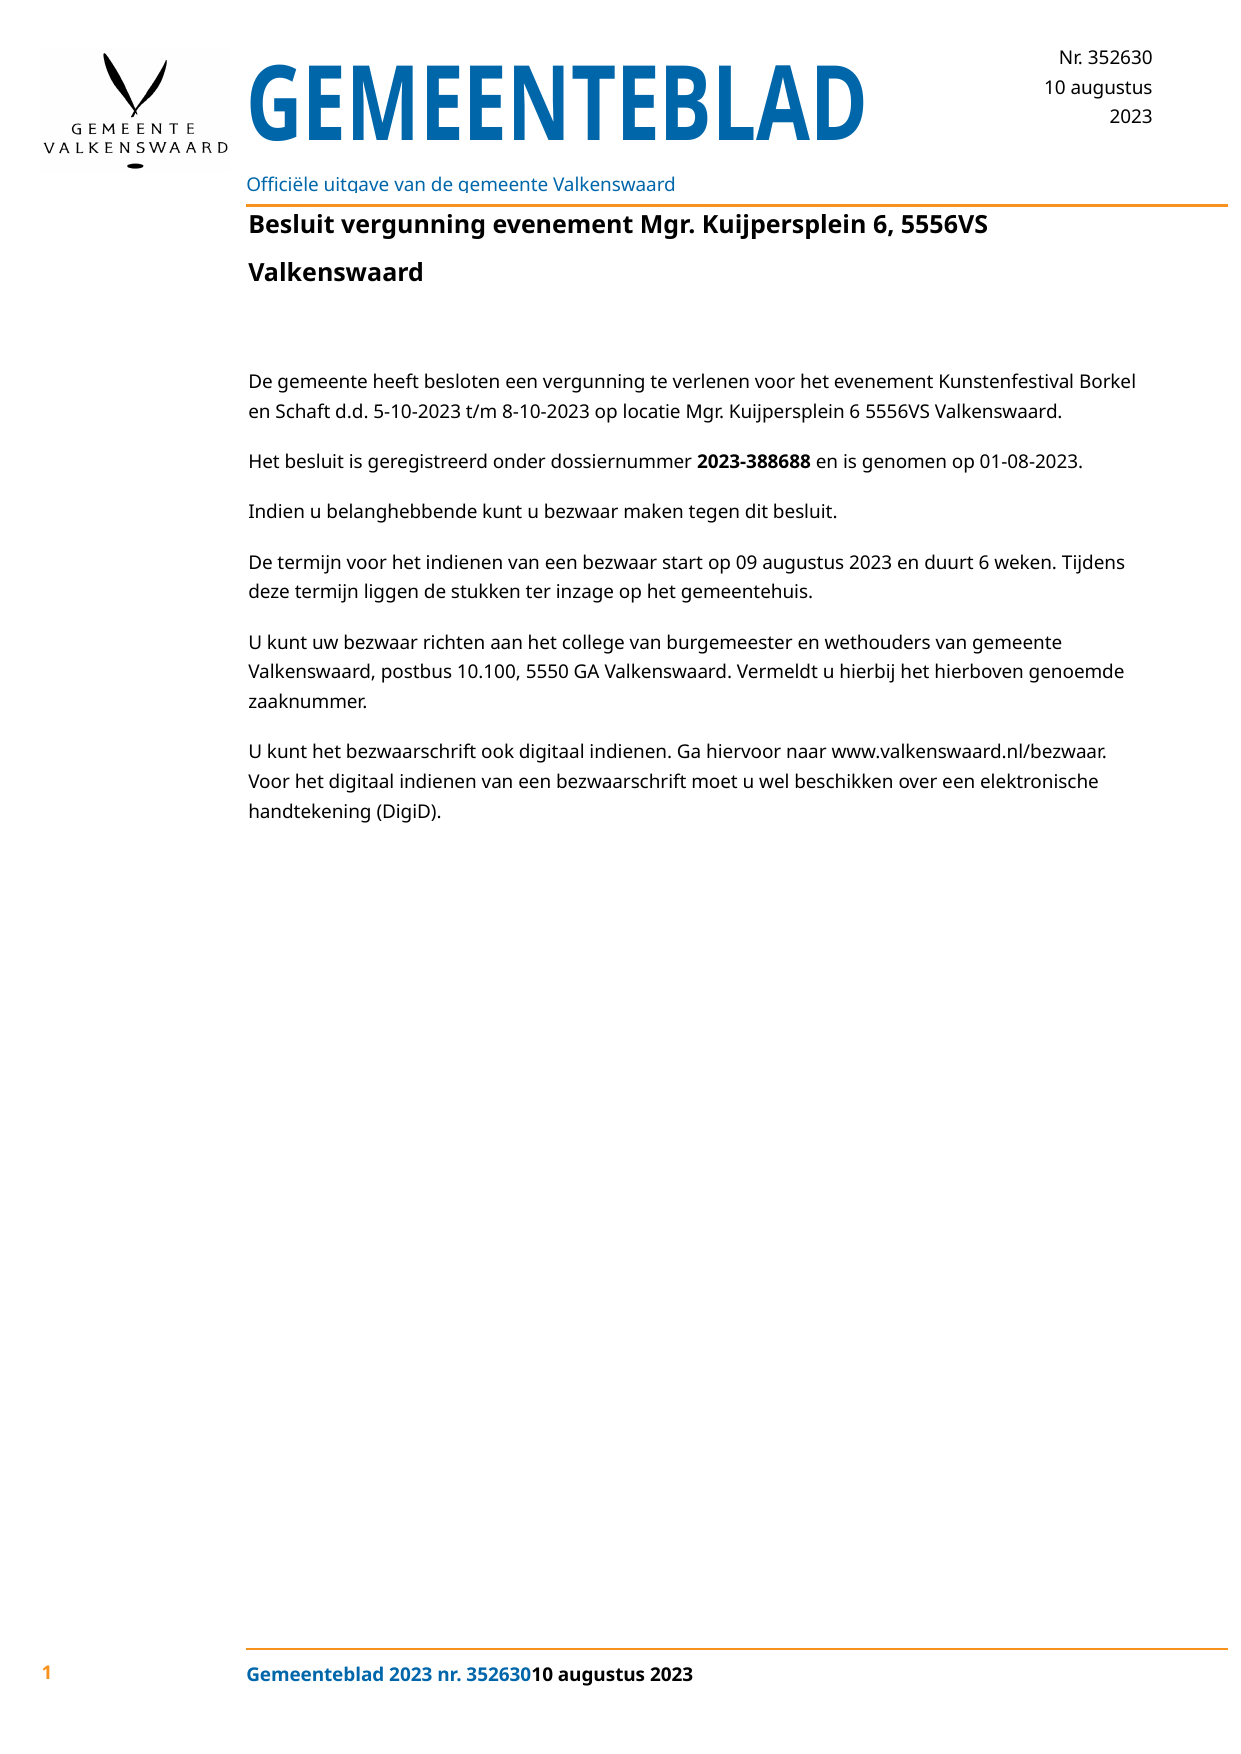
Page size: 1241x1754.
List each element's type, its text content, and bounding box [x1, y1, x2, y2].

text Besluit vergunning evenement Mgr. Kuijpersplein 6, 5556VS Valkenswaard [248, 207, 1152, 288]
text De termijn voor het indienen van een bezwaar start op 09 augustus 2023 en duurt 6 weken. Tijdens deze termijn liggen de stukken ter inzage op het gemeentehuis. [248, 549, 1152, 604]
text De gemeente heeft besloten een vergunning te verlenen voor het evenement Kunstenfestival Borkel en Schaft d.d. 5-10-2023 t/m 8-10-2023 op locatie Mgr. Kuijpersplein 6 5556VS Valkenswaard. [248, 368, 1152, 424]
picture [41, 47, 231, 172]
text U kunt uw bezwaar richten aan het college van burgemeester en wethouders van gemeente Valkenswaard, postbus 10.100, 5550 GA Valkenswaard. Vermeldt u hierbij het hierboven genoemde zaaknummer. [248, 629, 1152, 714]
text Indien u belanghebbende kunt u bezwaar maken tegen dit besluit. [248, 499, 1152, 524]
text Het besluit is geregistreerd onder dossiernummer 2023-388688 en is genomen op 01-08-2023. [248, 448, 1152, 474]
text U kunt het bezwaarschrift ook digitaal indienen. Ga hiervoor naar www.valkenswaard.nl/bezwaar. Voor het digitaal indienen van een bezwaarschrift moet u wel beschikken over een elektronische handtekening (DigiD). [248, 739, 1152, 824]
